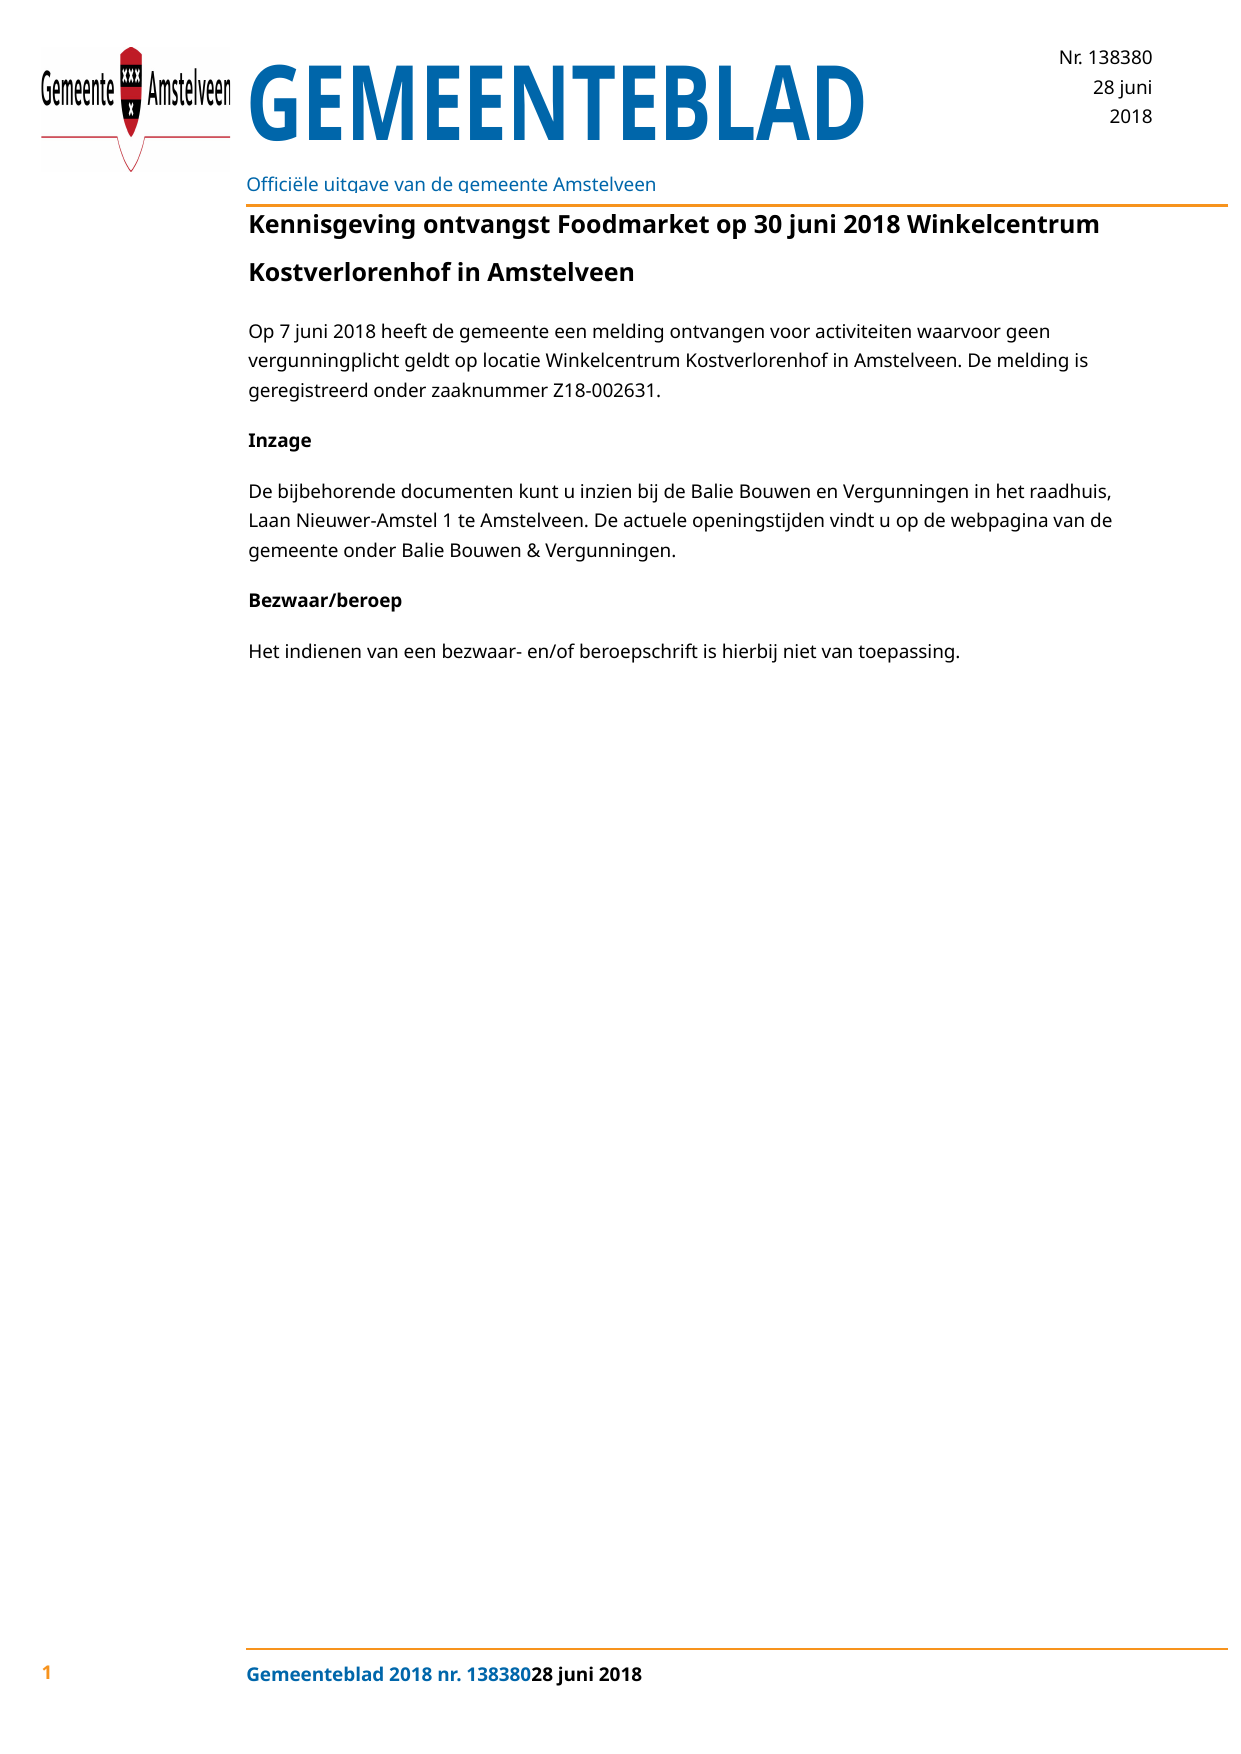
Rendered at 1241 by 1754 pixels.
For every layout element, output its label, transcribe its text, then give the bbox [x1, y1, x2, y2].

text Kennisgeving ontvangst Foodmarket op 30 juni 2018 Winkelcentrum Kostverlorenhof in Amstelveen [248, 207, 1152, 288]
text Het indienen van een bezwaar- en/of beroepschrift is hierbij niet van toepassing. [248, 638, 1152, 664]
text Inzage [248, 427, 1152, 453]
text Bezwaar/beroep [248, 587, 1152, 613]
text De bijbehorende documenten kunt u inzien bij de Balie Bouwen en Vergunningen in het raadhuis, Laan Nieuwer-Amstel 1 te Amstelveen. De actuele openingstijden vindt u op de webpagina van de gemeente onder Balie Bouwen & Vergunningen. [248, 478, 1152, 563]
picture [41, 47, 231, 172]
text Op 7 juni 2018 heeft de gemeente een melding ontvangen voor activiteiten waarvoor geen vergunningplicht geldt op locatie Winkelcentrum Kostverlorenhof in Amstelveen. De melding is geregistreerd onder zaaknummer Z18-002631. [248, 318, 1152, 403]
